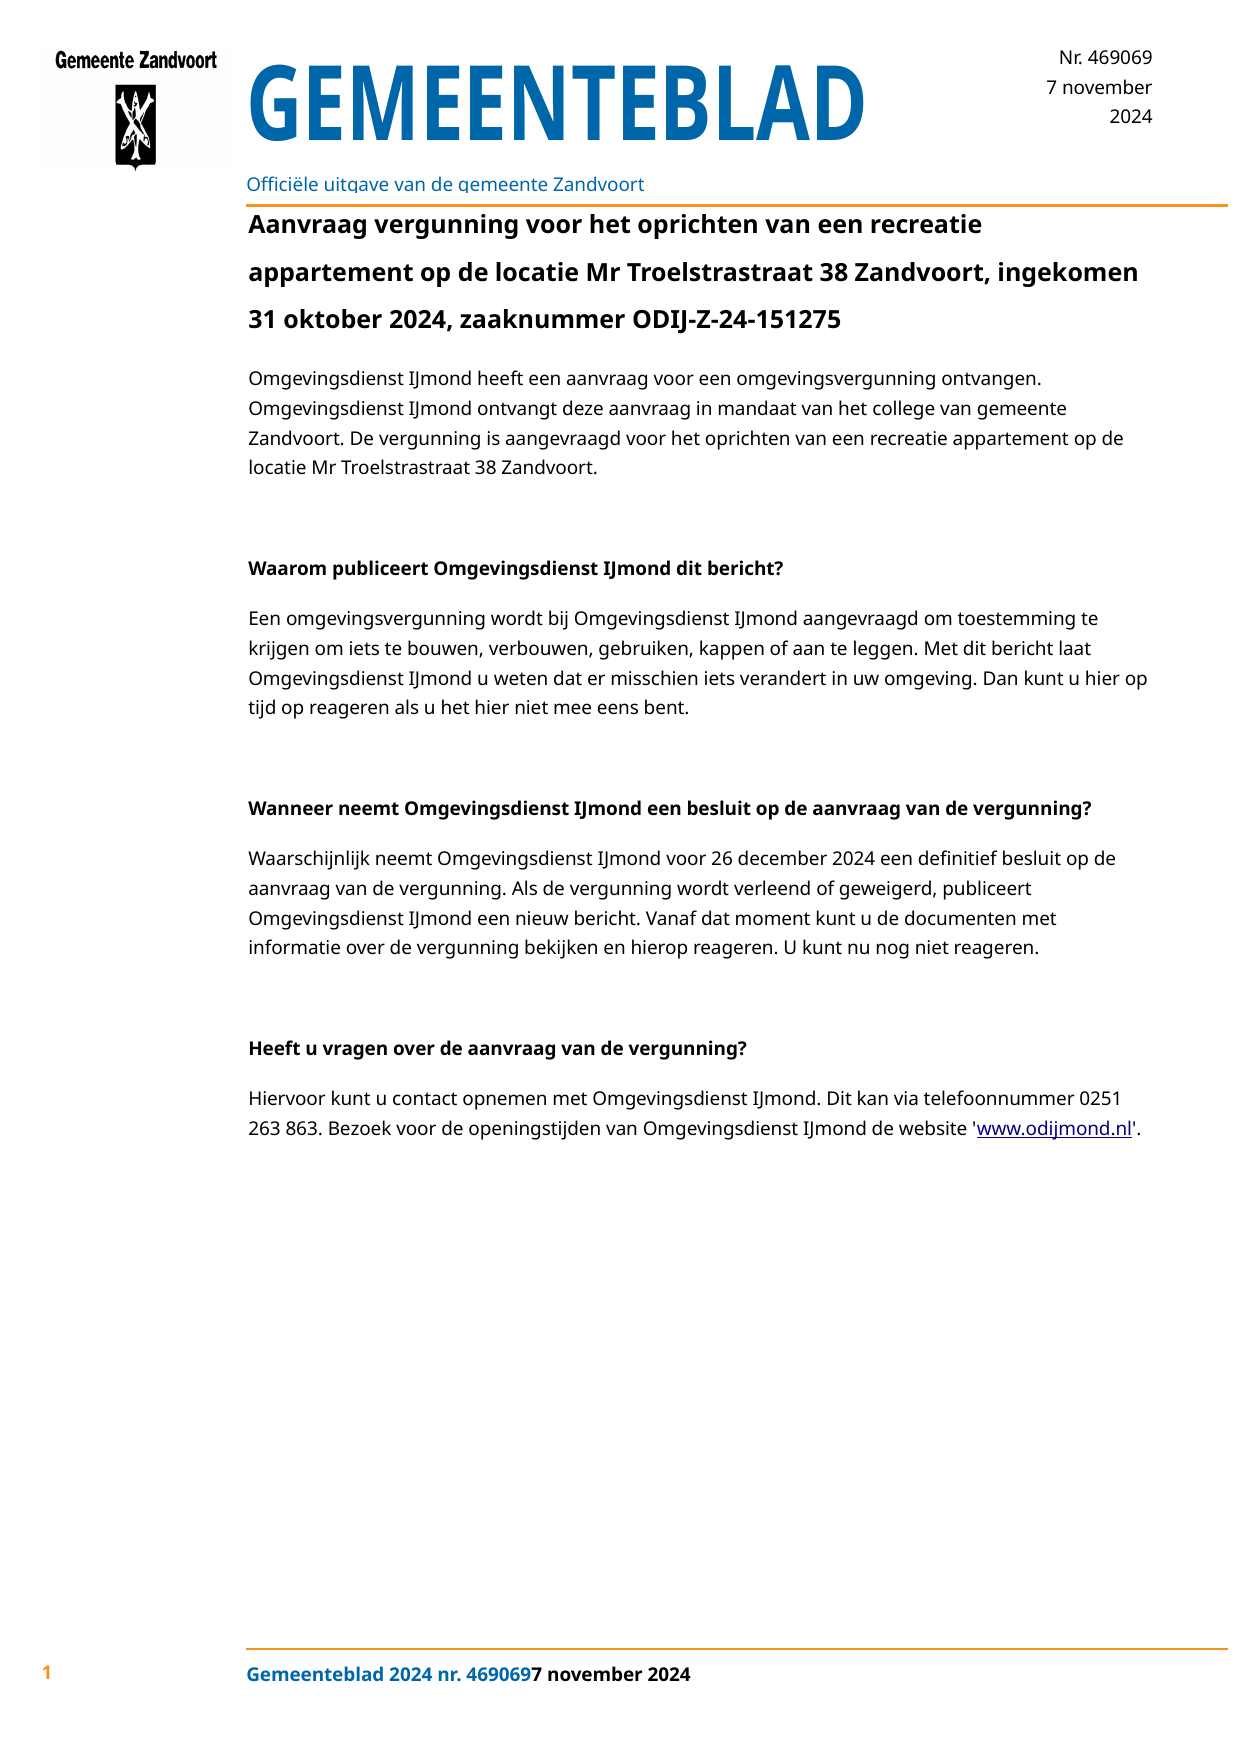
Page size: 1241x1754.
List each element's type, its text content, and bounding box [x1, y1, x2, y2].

text Omgevingsdienst IJmond heeft een aanvraag voor een omgevingsvergunning ontvangen. Omgevingsdienst IJmond ontvangt deze aanvraag in mandaat van het college van gemeente Zandvoort. De vergunning is aangevraagd voor het oprichten van een recreatie appartement op de locatie Mr Troelstrastraat 38 Zandvoort. [248, 366, 1152, 480]
picture [41, 47, 231, 172]
text Waarom publiceert Omgevingsdienst IJmond dit bericht? [248, 555, 1152, 581]
text Wanneer neemt Omgevingsdienst IJmond een besluit op de aanvraag van de vergunning? [248, 795, 1152, 821]
text Aanvraag vergunning voor het oprichten van een recreatie appartement op de locatie Mr Troelstrastraat 38 Zandvoort, ingekomen 31 oktober 2024, zaaknummer ODIJ-Z-24-151275 [248, 207, 1152, 336]
text Een omgevingsvergunning wordt bij Omgevingsdienst IJmond aangevraagd om toestemming te krijgen om iets te bouwen, verbouwen, gebruiken, kappen of aan te leggen. Met dit bericht laat Omgevingsdienst IJmond u weten dat er misschien iets verandert in uw omgeving. Dan kunt u hier op tijd op reageren als u het hier niet mee eens bent. [248, 606, 1152, 720]
text Waarschijnlijk neemt Omgevingsdienst IJmond voor 26 december 2024 een definitief besluit op de aanvraag van de vergunning. Als de vergunning wordt verleend of geweigerd, publiceert Omgevingsdienst IJmond een nieuw bericht. Vanaf dat moment kunt u de documenten met informatie over de vergunning bekijken en hierop reageren. U kunt nu nog niet reageren. [248, 846, 1152, 960]
text Heeft u vragen over de aanvraag van de vergunning? [248, 1035, 1152, 1061]
text Hiervoor kunt u contact opnemen met Omgevingsdienst IJmond. Dit kan via telefoonnummer 0251 263 863. Bezoek voor de openingstijden van Omgevingsdienst IJmond de website 'www.odijmond.nl'. [248, 1086, 1152, 1141]
